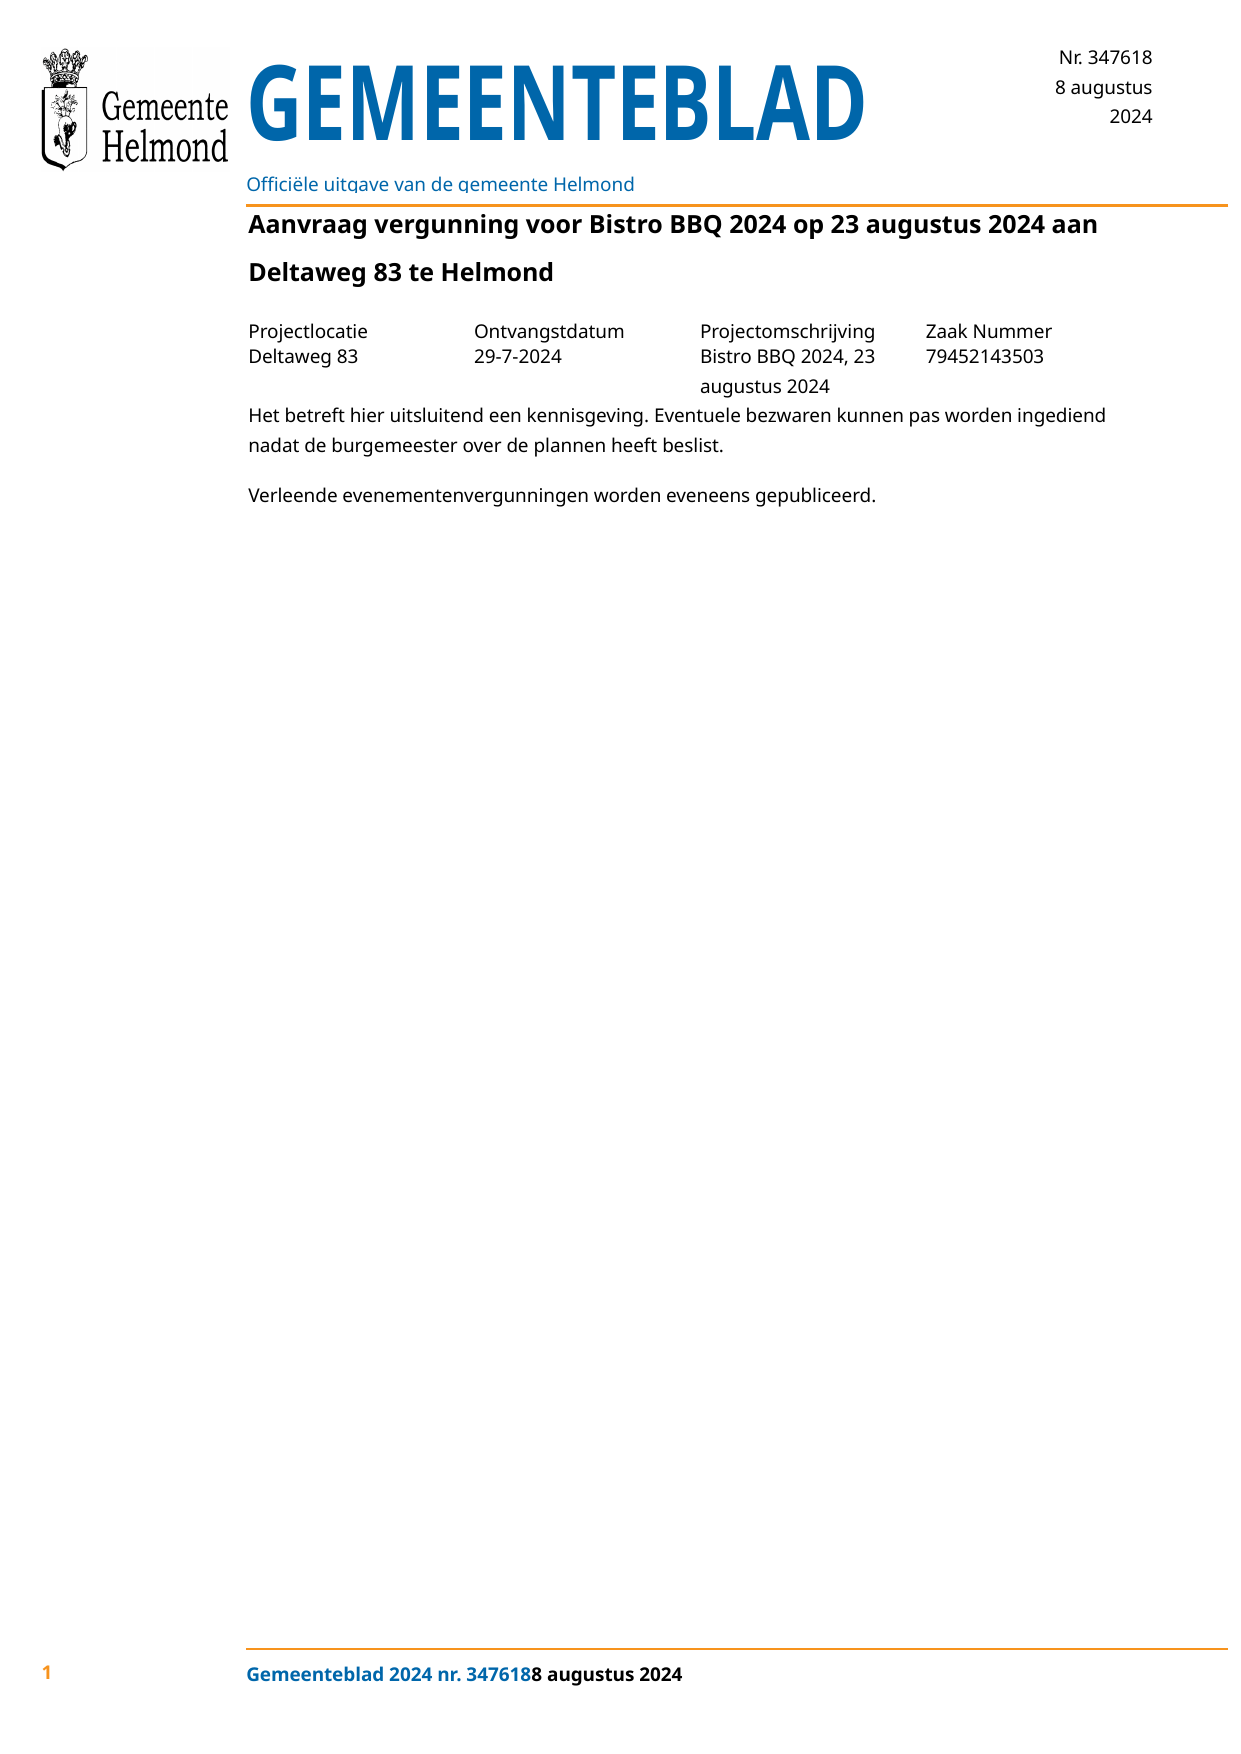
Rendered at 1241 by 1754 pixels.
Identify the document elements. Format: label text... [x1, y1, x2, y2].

text Aanvraag vergunning voor Bistro BBQ 2024 op 23 augustus 2024 aan Deltaweg 83 te Helmond [248, 207, 1152, 288]
table_header Ontvangstdatum [474, 318, 700, 344]
picture [41, 47, 231, 172]
text Het betreft hier uitsluitend een kennisgeving. Eventuele bezwaren kunnen pas worden ingediend nadat de burgemeester over de plannen heeft beslist. [248, 402, 1152, 458]
table_header Projectomschrijving [700, 318, 926, 344]
table_cell 29-7-2024 [474, 344, 700, 399]
table_cell Deltaweg 83 [248, 344, 474, 399]
table_header Zaak Nummer [926, 318, 1152, 344]
table_cell Bistro BBQ 2024, 23 augustus 2024 [700, 344, 926, 399]
table_header Projectlocatie [248, 318, 474, 344]
text Verleende evenementenvergunningen worden eveneens gepubliceerd. [248, 482, 1152, 508]
table_cell 79452143503 [926, 344, 1152, 399]
